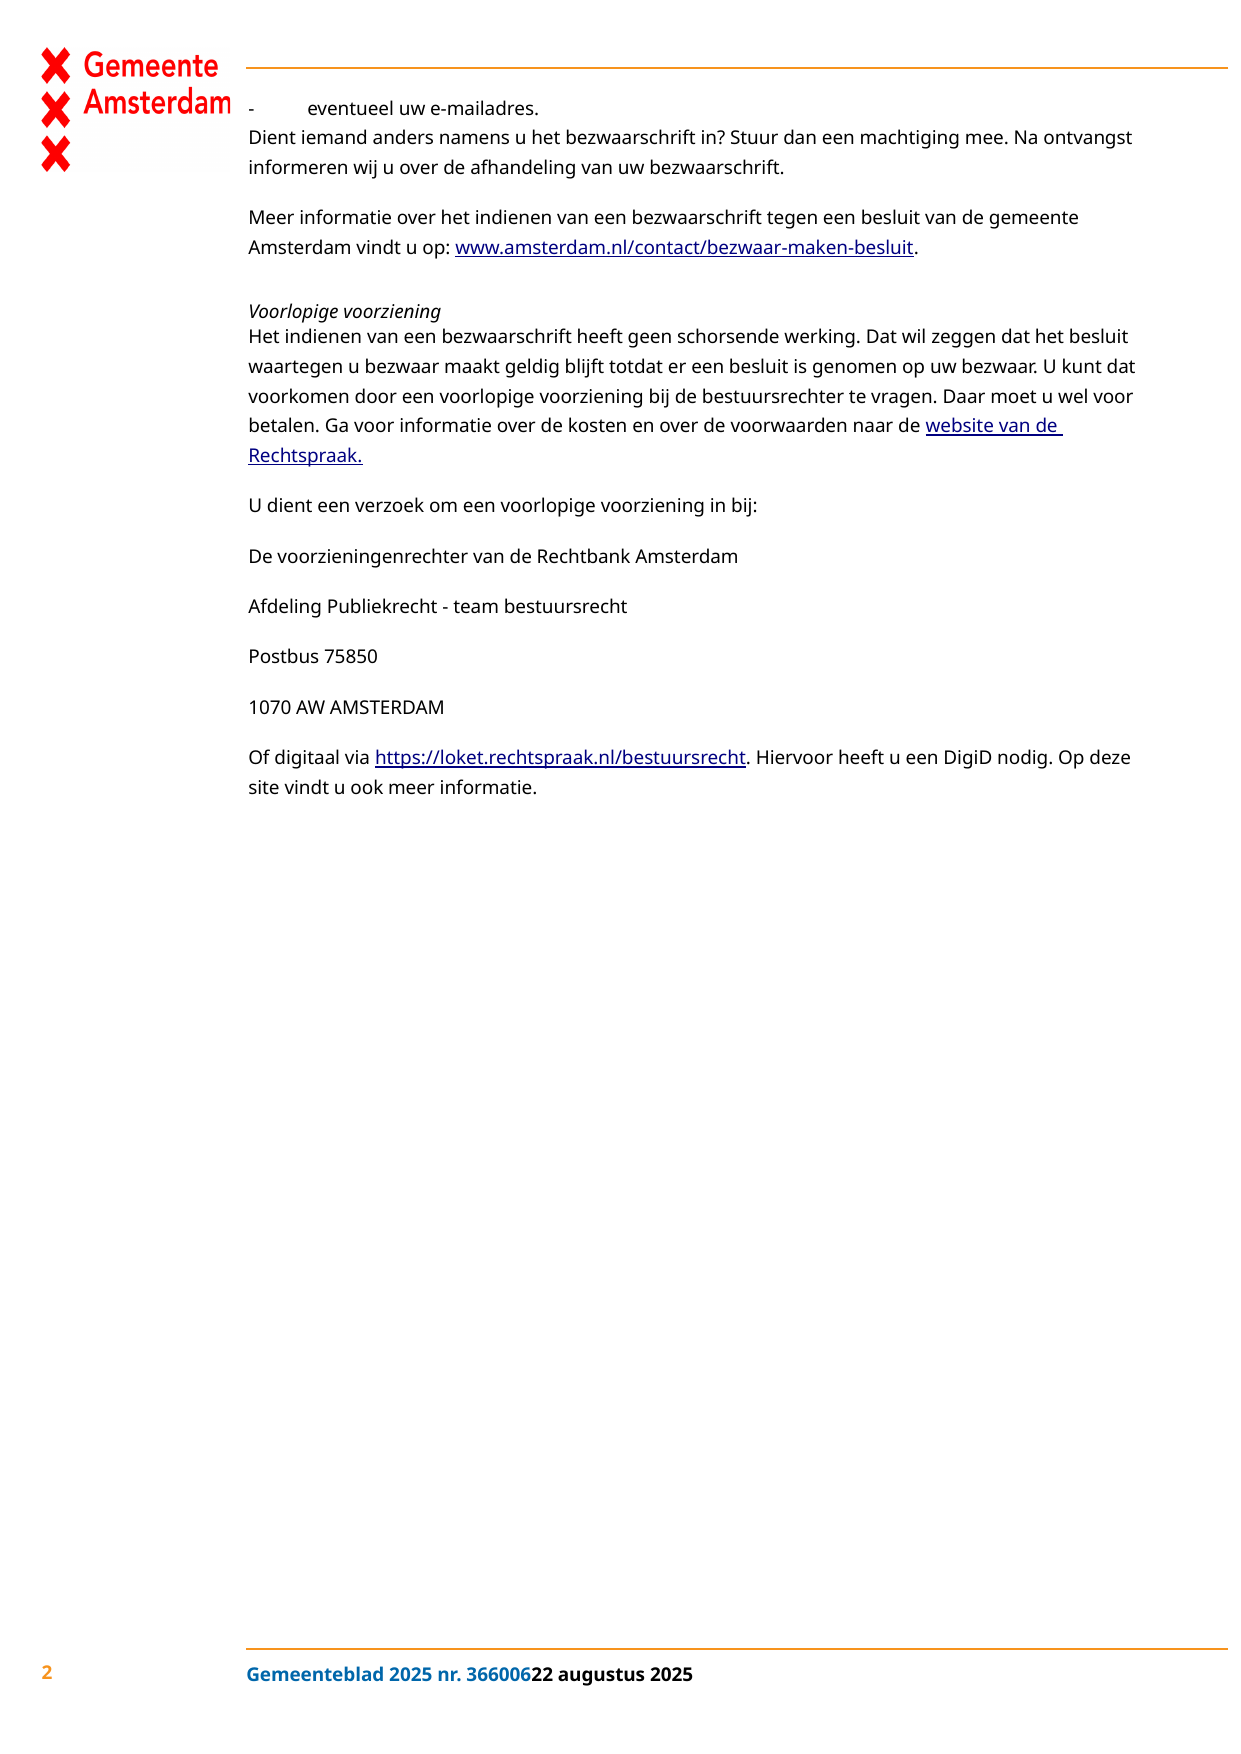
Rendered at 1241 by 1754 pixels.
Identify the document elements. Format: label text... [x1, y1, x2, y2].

list eventueel uw e-mailadres. [248, 95, 1152, 121]
picture [41, 47, 231, 172]
text Meer informatie over het indienen van een bezwaarschrift tegen een besluit van de gemeente Amsterdam vindt u op: www.amsterdam.nl/contact/bezwaar-maken-besluit. [248, 204, 1152, 260]
text Postbus 75850 [248, 644, 1152, 669]
text U dient een verzoek om een voorlopige voorziening in bij: [248, 492, 1152, 518]
text Voorlopige voorziening [248, 298, 1152, 324]
text Of digitaal via https://loket.rechtspraak.nl/bestuursrecht. Hiervoor heeft u een DigiD nodig. Op deze site vindt u ook meer informatie. [248, 744, 1152, 800]
text 1070 AW AMSTERDAM [248, 694, 1152, 720]
text De voorzieningenrechter van de Rechtbank Amsterdam [248, 543, 1152, 568]
text Het indienen van een bezwaarschrift heeft geen schorsende werking. Dat wil zeggen dat het besluit waartegen u bezwaar maakt geldig blijft totdat er een besluit is genomen op uw bezwaar. U kunt dat voorkomen door een voorlopige voorziening bij de bestuursrechter te vragen. Daar moet u wel voor betalen. Ga voor informatie over de kosten en over de voorwaarden naar de website van de Rechtspraak. [248, 324, 1152, 468]
text Afdeling Publiekrecht - team bestuursrecht [248, 593, 1152, 619]
text Dient iemand anders namens u het bezwaarschrift in? Stuur dan een machtiging mee. Na ontvangst informeren wij u over de afhandeling van uw bezwaarschrift. [248, 124, 1152, 180]
